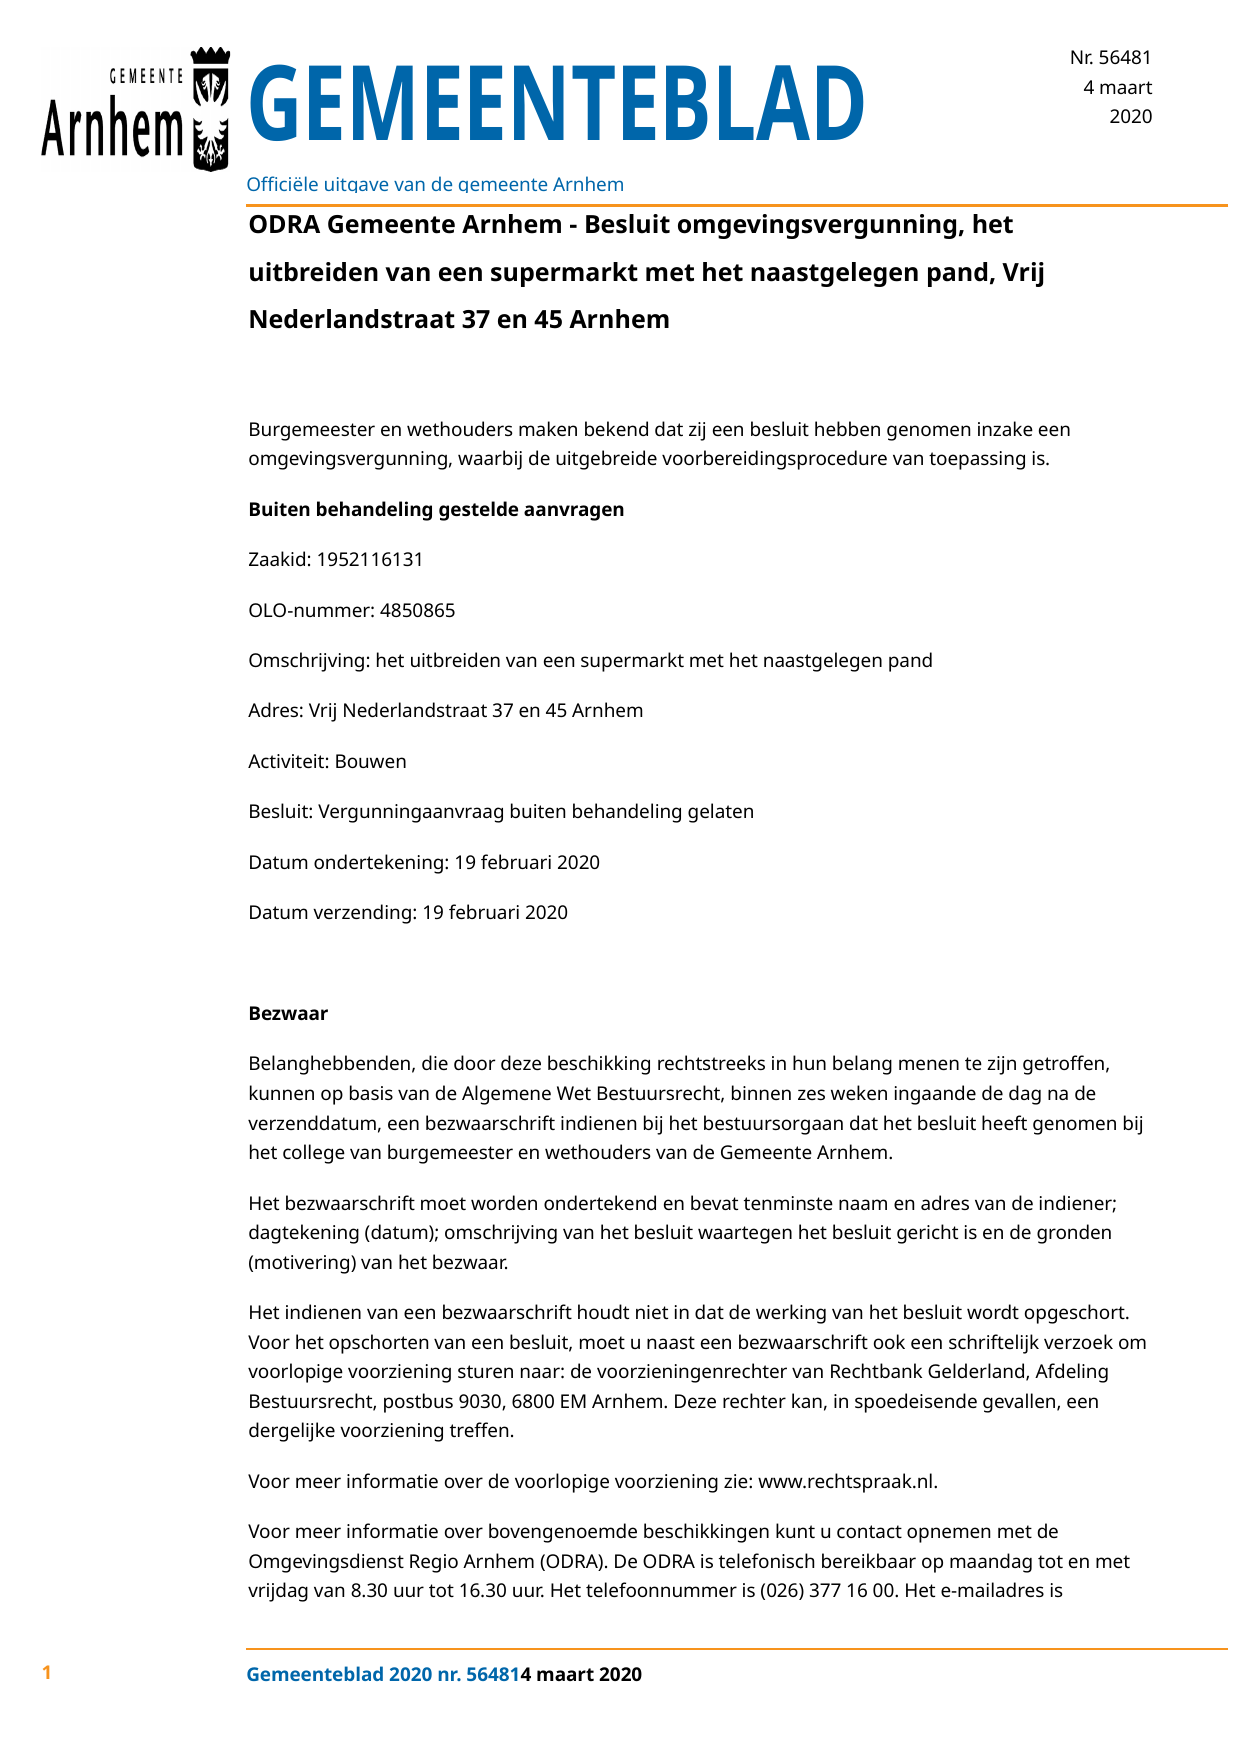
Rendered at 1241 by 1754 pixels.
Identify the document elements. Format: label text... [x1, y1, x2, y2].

picture [41, 47, 231, 172]
text Bezwaar [248, 1000, 1152, 1026]
text Het indienen van een bezwaarschrift houdt niet in dat de werking van het besluit wordt opgeschort. Voor het opschorten van een besluit, moet u naast een bezwaarschrift ook een schriftelijk verzoek om voorlopige voorziening sturen naar: de voorzieningenrechter van Rechtbank Gelderland, Afdeling Bestuursrecht, postbus 9030, 6800 EM Arnhem. Deze rechter kan, in spoedeisende gevallen, een dergelijke voorziening treffen. [248, 1299, 1152, 1443]
text Omschrijving: het uitbreiden van een supermarkt met het naastgelegen pand [248, 647, 1152, 673]
text ODRA Gemeente Arnhem - Besluit omgevingsvergunning, het uitbreiden van een supermarkt met het naastgelegen pand, Vrij Nederlandstraat 37 en 45 Arnhem [248, 207, 1152, 336]
text Het bezwaarschrift moet worden ondertekend en bevat tenminste naam en adres van de indiener; dagtekening (datum); omschrijving van het besluit waartegen het besluit gericht is en de gronden (motivering) van het bezwaar. [248, 1190, 1152, 1274]
text Buiten behandeling gestelde aanvragen [248, 496, 1152, 522]
text Voor meer informatie over de voorlopige voorziening zie: www.rechtspraak.nl. [248, 1468, 1152, 1494]
text Belanghebbenden, die door deze beschikking rechtstreeks in hun belang menen te zijn getroffen, kunnen op basis van de Algemene Wet Bestuursrecht, binnen zes weken ingaande de dag na de verzenddatum, een bezwaarschrift indienen bij het bestuursorgaan dat het besluit heeft genomen bij het college van burgemeester en wethouders van de Gemeente Arnhem. [248, 1051, 1152, 1165]
text Datum ondertekening: 19 februari 2020 [248, 849, 1152, 874]
text Besluit: Vergunningaanvraag buiten behandeling gelaten [248, 798, 1152, 824]
text OLO-nummer: 4850865 [248, 597, 1152, 622]
text Adres: Vrij Nederlandstraat 37 en 45 Arnhem [248, 698, 1152, 723]
text Datum verzending: 19 februari 2020 [248, 899, 1152, 925]
text Zaakid: 1952116131 [248, 546, 1152, 572]
text Activiteit: Bouwen [248, 748, 1152, 774]
text Voor meer informatie over bovengenoemde beschikkingen kunt u contact opnemen met de Omgevingsdienst Regio Arnhem (ODRA). De ODRA is telefonisch bereikbaar op maandag tot en met vrijdag van 8.30 uur tot 16.30 uur. Het telefoonnummer is (026) 377 16 00. Het e-mailadres is [248, 1518, 1152, 1603]
text Burgemeester en wethouders maken bekend dat zij een besluit hebben genomen inzake een omgevingsvergunning, waarbij de uitgebreide voorbereidingsprocedure van toepassing is. [248, 416, 1152, 471]
